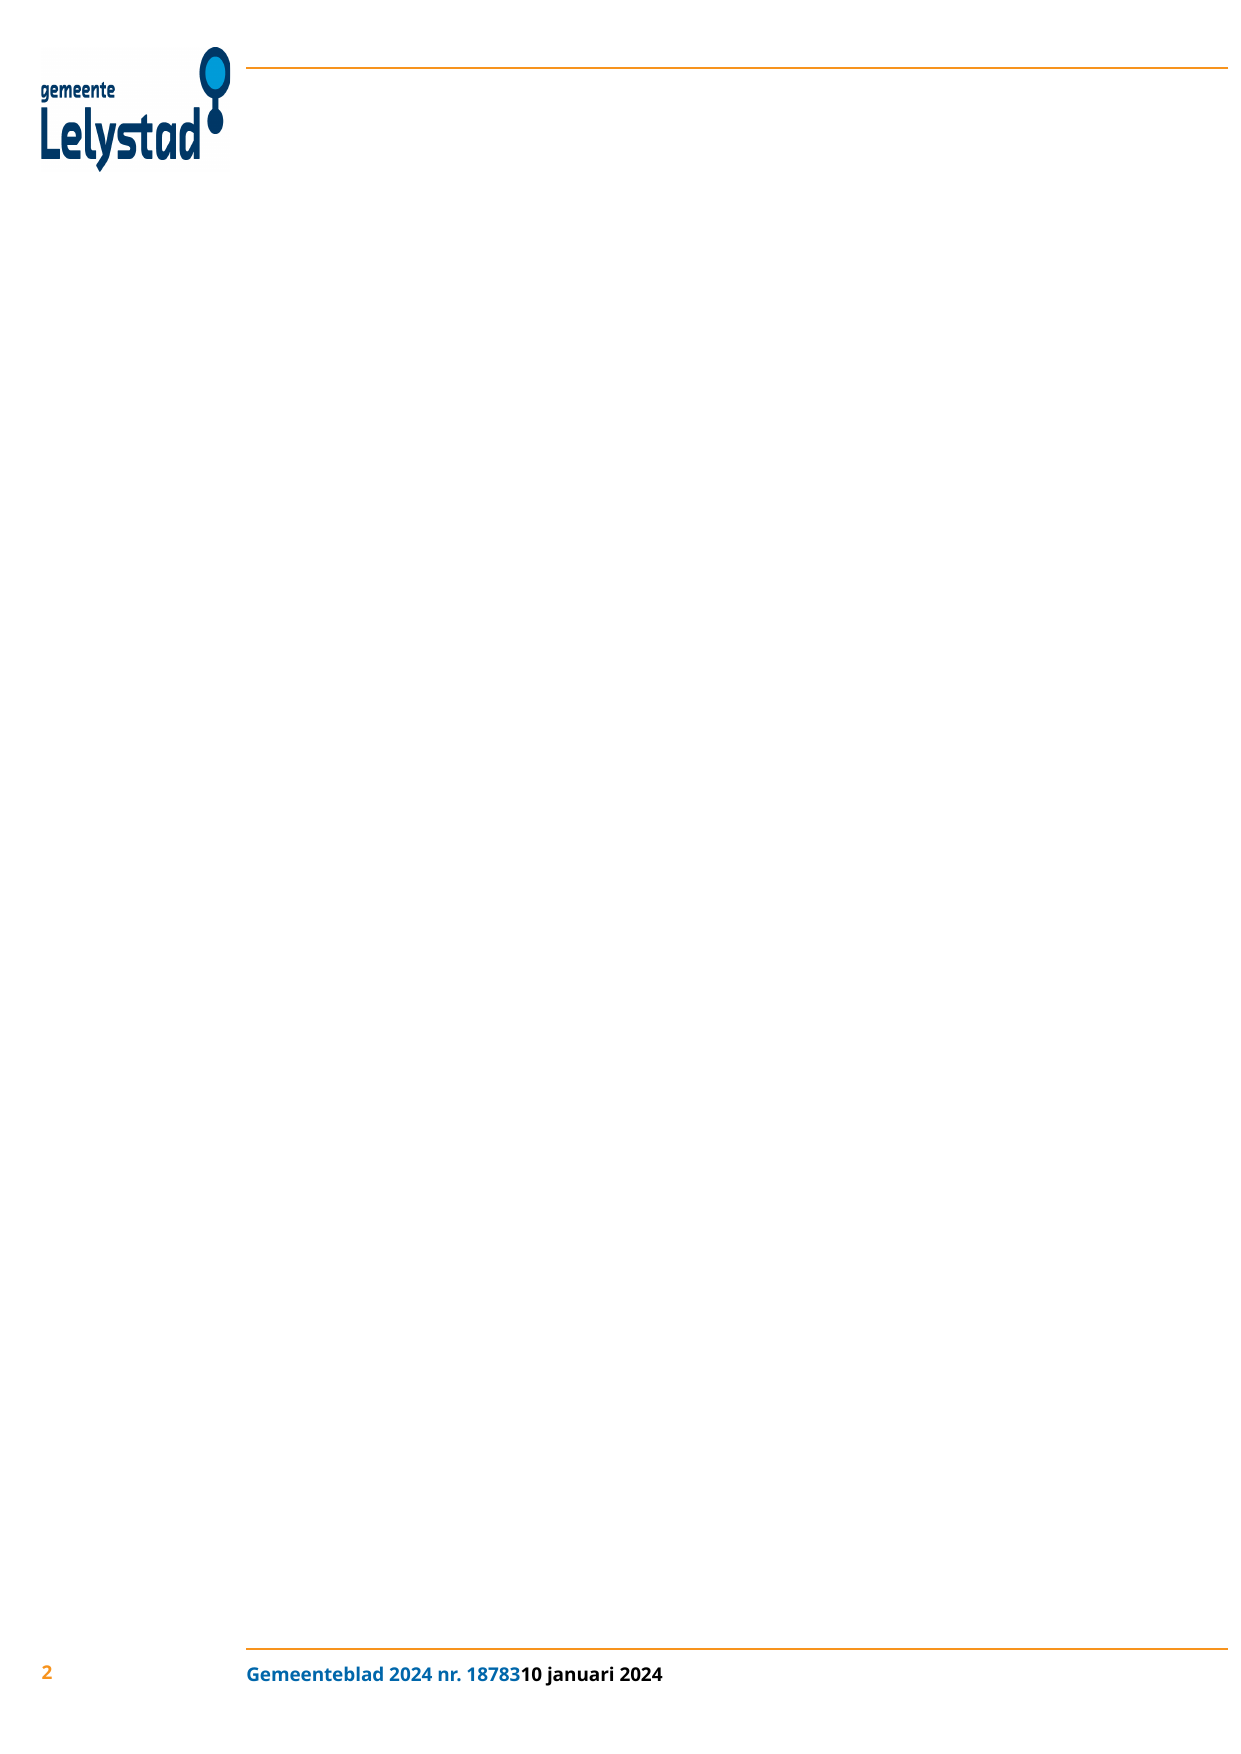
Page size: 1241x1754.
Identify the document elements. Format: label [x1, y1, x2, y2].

picture [41, 47, 231, 172]
